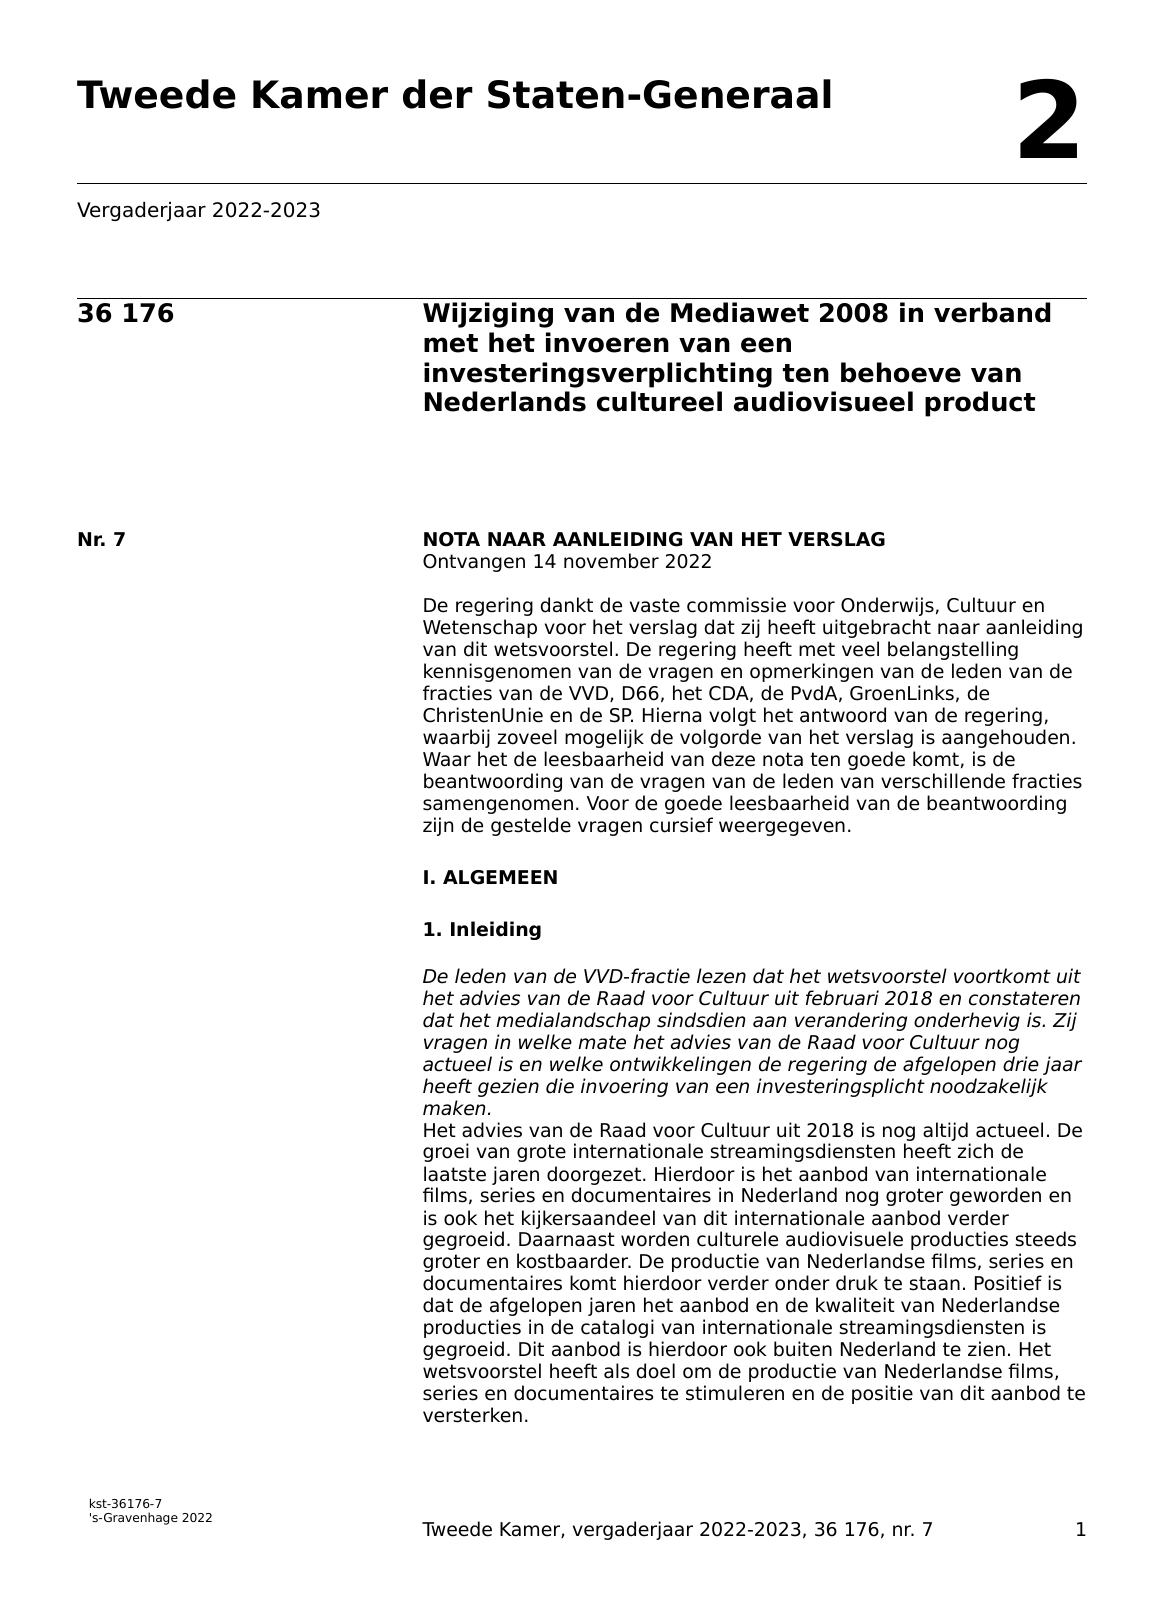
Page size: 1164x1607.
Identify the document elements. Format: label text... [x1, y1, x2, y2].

text De leden van de VVD-fractie lezen dat het wetsvoorstel voortkomt uit het advies van de Raad voor Cultuur uit februari 2018 en constateren dat het medialandschap sindsdien aan verandering onderhevig is. Zij vragen in welke mate het advies van de Raad voor Cultuur nog actueel is en welke ontwikkelingen de regering de afgelopen drie jaar heeft gezien die invoering van een investeringsplicht noodzakelijk maken. [422, 966, 1087, 1119]
subtitle Nr. 7 NOTA NAAR AANLEIDING VAN HET VERSLAG [77, 529, 1087, 551]
text 's-Gravenhage 2022 [88, 1511, 323, 1525]
subtitle 36 176 Wijziging van de Mediawet 2008 in verband met het invoeren van een investeringsverplichting ten behoeve van Nederlands cultureel audiovisueel product [77, 299, 1087, 418]
text Het advies van de Raad voor Cultuur uit 2018 is nog altijd actueel. De groei van grote internationale streamingsdiensten heeft zich de laatste jaren doorgezet. Hierdoor is het aanbod van internationale films, series en documentaires in Nederland nog groter geworden en is ook het kijkersaandeel van dit internationale aanbod verder gegroeid. Daarnaast worden culturele audiovisuele producties steeds groter en kostbaarder. De productie van Nederlandse films, series en documentaires komt hierdoor verder onder druk te staan. Positief is dat de afgelopen jaren het aanbod en de kwaliteit van Nederlandse producties in de catalogi van internationale streamingsdiensten is gegroeid. Dit aanbod is hierdoor ook buiten Nederland te zien. Het wetsvoorstel heeft als doel om de productie van Nederlandse films, series en documentaires te stimuleren en de positie van dit aanbod te versterken. [422, 1119, 1087, 1427]
subtitle 1. Inleiding [422, 919, 1087, 941]
text kst-36176-7 [88, 1497, 323, 1511]
table_cell Vergaderjaar 2022-2023 [77, 184, 1087, 298]
table_header 2 [886, 59, 1087, 183]
table_header Tweede Kamer der Staten-Generaal [77, 59, 886, 183]
text De regering dankt de vaste commissie voor Onderwijs, Cultuur en Wetenschap voor het verslag dat zij heeft uitgebracht naar aanleiding van dit wetsvoorstel. De regering heeft met veel belangstelling kennisgenomen van de vragen en opmerkingen van de leden van de fracties van de VVD, D66, het CDA, de PvdA, GroenLinks, de ChristenUnie en de SP. Hierna volgt het antwoord van de regering, waarbij zoveel mogelijk de volgorde van het verslag is aangehouden. Waar het de leesbaarheid van deze nota ten goede komt, is de beantwoording van de vragen van de leden van verschillende fracties samengenomen. Voor de goede leesbaarheid van de beantwoording zijn de gestelde vragen cursief weergegeven. [422, 595, 1087, 837]
subtitle I. ALGEMEEN [422, 867, 1087, 889]
text Ontvangen 14 november 2022 [422, 551, 1087, 573]
